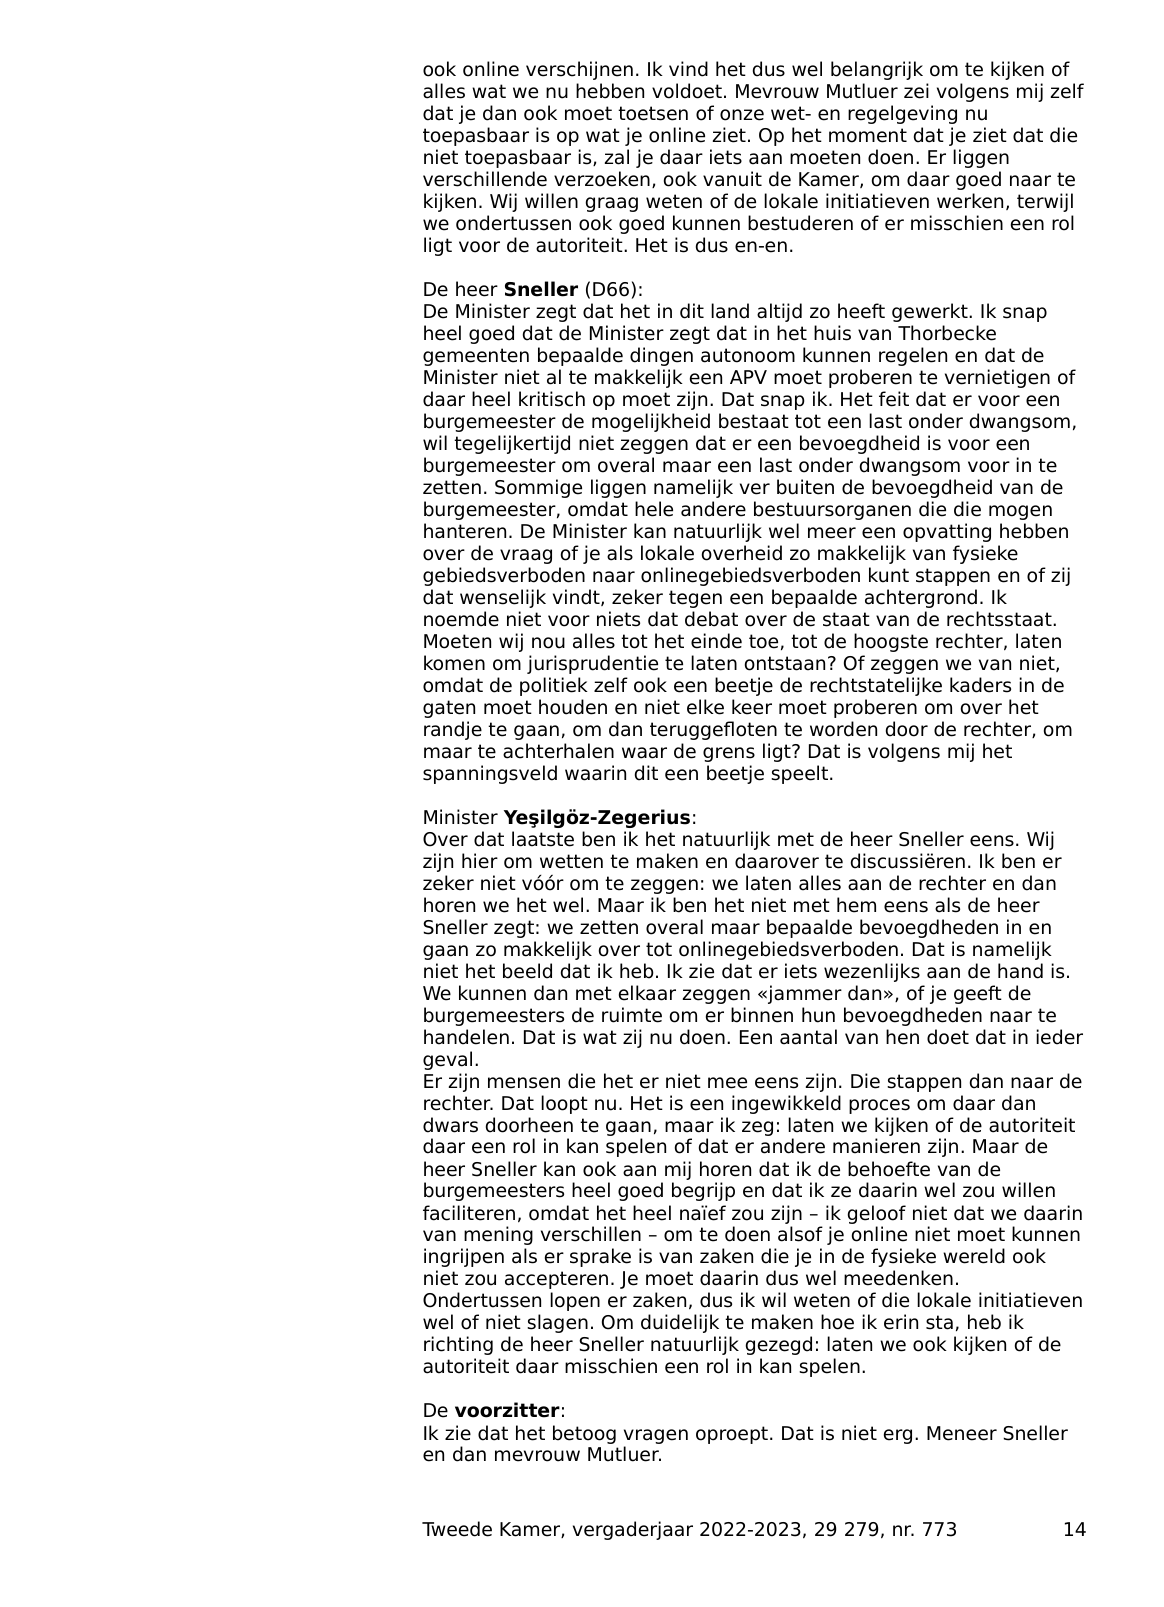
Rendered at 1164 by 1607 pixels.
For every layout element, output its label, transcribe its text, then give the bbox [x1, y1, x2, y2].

text De heer Sneller (D66): [422, 279, 1087, 301]
text Over dat laatste ben ik het natuurlijk met de heer Sneller eens. Wij zijn hier om wetten te maken en daarover te discussiëren. Ik ben er zeker niet vóór om te zeggen: we laten alles aan de rechter en dan horen we het wel. Maar ik ben het niet met hem eens als de heer Sneller zegt: we zetten overal maar bepaalde bevoegdheden in en gaan zo makkelijk over tot onlinegebiedsverboden. Dat is namelijk niet het beeld dat ik heb. Ik zie dat er iets wezenlijks aan de hand is. We kunnen dan met elkaar zeggen «jammer dan», of je geeft de burgemeesters de ruimte om er binnen hun bevoegdheden naar te handelen. Dat is wat zij nu doen. Een aantal van hen doet dat in ieder geval. [422, 829, 1087, 1071]
text De Minister zegt dat het in dit land altijd zo heeft gewerkt. Ik snap heel goed dat de Minister zegt dat in het huis van Thorbecke gemeenten bepaalde dingen autonoom kunnen regelen en dat de Minister niet al te makkelijk een APV moet proberen te vernietigen of daar heel kritisch op moet zijn. Dat snap ik. Het feit dat er voor een burgemeester de mogelijkheid bestaat tot een last onder dwangsom, wil tegelijkertijd niet zeggen dat er een bevoegdheid is voor een burgemeester om overal maar een last onder dwangsom voor in te zetten. Sommige liggen namelijk ver buiten de bevoegdheid van de burgemeester, omdat hele andere bestuursorganen die die mogen hanteren. De Minister kan natuurlijk wel meer een opvatting hebben over de vraag of je als lokale overheid zo makkelijk van fysieke gebiedsverboden naar onlinegebiedsverboden kunt stappen en of zij dat wenselijk vindt, zeker tegen een bepaalde achtergrond. Ik noemde niet voor niets dat debat over de staat van de rechtsstaat. Moeten wij nou alles tot het einde toe, tot de hoogste rechter, laten komen om jurisprudentie te laten ontstaan? Of zeggen we van niet, omdat de politiek zelf ook een beetje de rechtstatelijke kaders in de gaten moet houden en niet elke keer moet proberen om over het randje te gaan, om dan teruggefloten te worden door de rechter, om maar te achterhalen waar de grens ligt? Dat is volgens mij het spanningsveld waarin dit een beetje speelt. [422, 301, 1087, 784]
text Er zijn mensen die het er niet mee eens zijn. Die stappen dan naar de rechter. Dat loopt nu. Het is een ingewikkeld proces om daar dan dwars doorheen te gaan, maar ik zeg: laten we kijken of de autoriteit daar een rol in kan spelen of dat er andere manieren zijn. Maar de heer Sneller kan ook aan mij horen dat ik de behoefte van de burgemeesters heel goed begrijp en dat ik ze daarin wel zou willen faciliteren, omdat het heel naïef zou zijn – ik geloof niet dat we daarin van mening verschillen – om te doen alsof je online niet moet kunnen ingrijpen als er sprake is van zaken die je in de fysieke wereld ook niet zou accepteren. Je moet daarin dus wel meedenken. Ondertussen lopen er zaken, dus ik wil weten of die lokale initiatieven wel of niet slagen. Om duidelijk te maken hoe ik erin sta, heb ik richting de heer Sneller natuurlijk gezegd: laten we ook kijken of de autoriteit daar misschien een rol in kan spelen. [422, 1071, 1087, 1378]
text Ik zie dat het betoog vragen oproept. Dat is niet erg. Meneer Sneller en dan mevrouw Mutluer. [422, 1422, 1087, 1466]
text ook online verschijnen. Ik vind het dus wel belangrijk om te kijken of alles wat we nu hebben voldoet. Mevrouw Mutluer zei volgens mij zelf dat je dan ook moet toetsen of onze wet- en regelgeving nu toepasbaar is op wat je online ziet. Op het moment dat je ziet dat die niet toepasbaar is, zal je daar iets aan moeten doen. Er liggen verschillende verzoeken, ook vanuit de Kamer, om daar goed naar te kijken. Wij willen graag weten of de lokale initiatieven werken, terwijl we ondertussen ook goed kunnen bestuderen of er misschien een rol ligt voor de autoriteit. Het is dus en-en. [422, 59, 1087, 257]
text Minister Yeşilgöz-Zegerius: [422, 807, 1087, 829]
text De voorzitter: [422, 1400, 1087, 1422]
